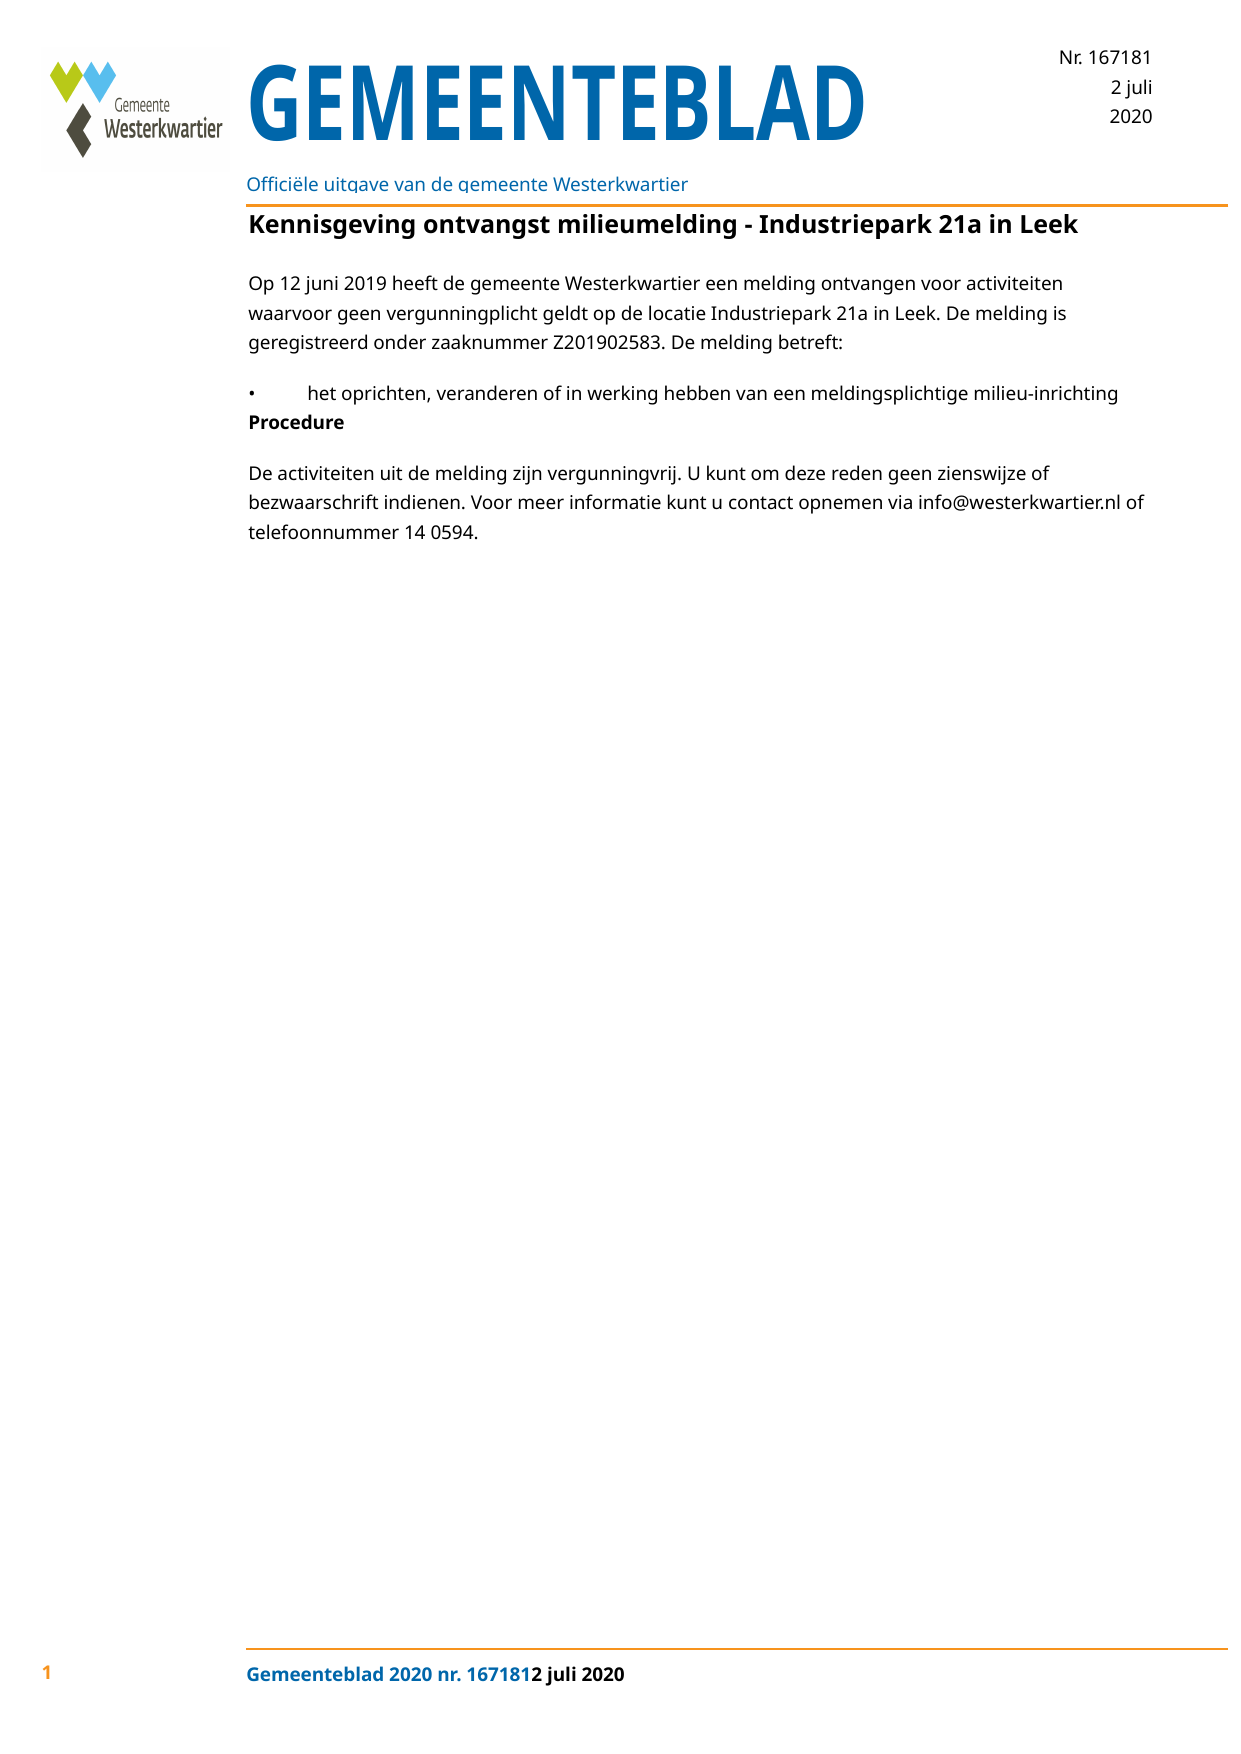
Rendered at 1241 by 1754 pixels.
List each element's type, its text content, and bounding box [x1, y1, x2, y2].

list het oprichten, veranderen of in werking hebben van een meldingsplichtige milieu-inrichting [248, 380, 1152, 406]
text Procedure [248, 409, 1152, 435]
picture [41, 47, 231, 172]
text Kennisgeving ontvangst milieumelding - Industriepark 21a in Leek [248, 207, 1152, 241]
text De activiteiten uit de melding zijn vergunningvrij. U kunt om deze reden geen zienswijze of bezwaarschrift indienen. Voor meer informatie kunt u contact opnemen via info@westerkwartier.nl of telefoonnummer 14 0594. [248, 460, 1152, 545]
text Op 12 juni 2019 heeft de gemeente Westerkwartier een melding ontvangen voor activiteiten waarvoor geen vergunningplicht geldt op de locatie Industriepark 21a in Leek. De melding is geregistreerd onder zaaknummer Z201902583. De melding betreft: [248, 270, 1152, 355]
